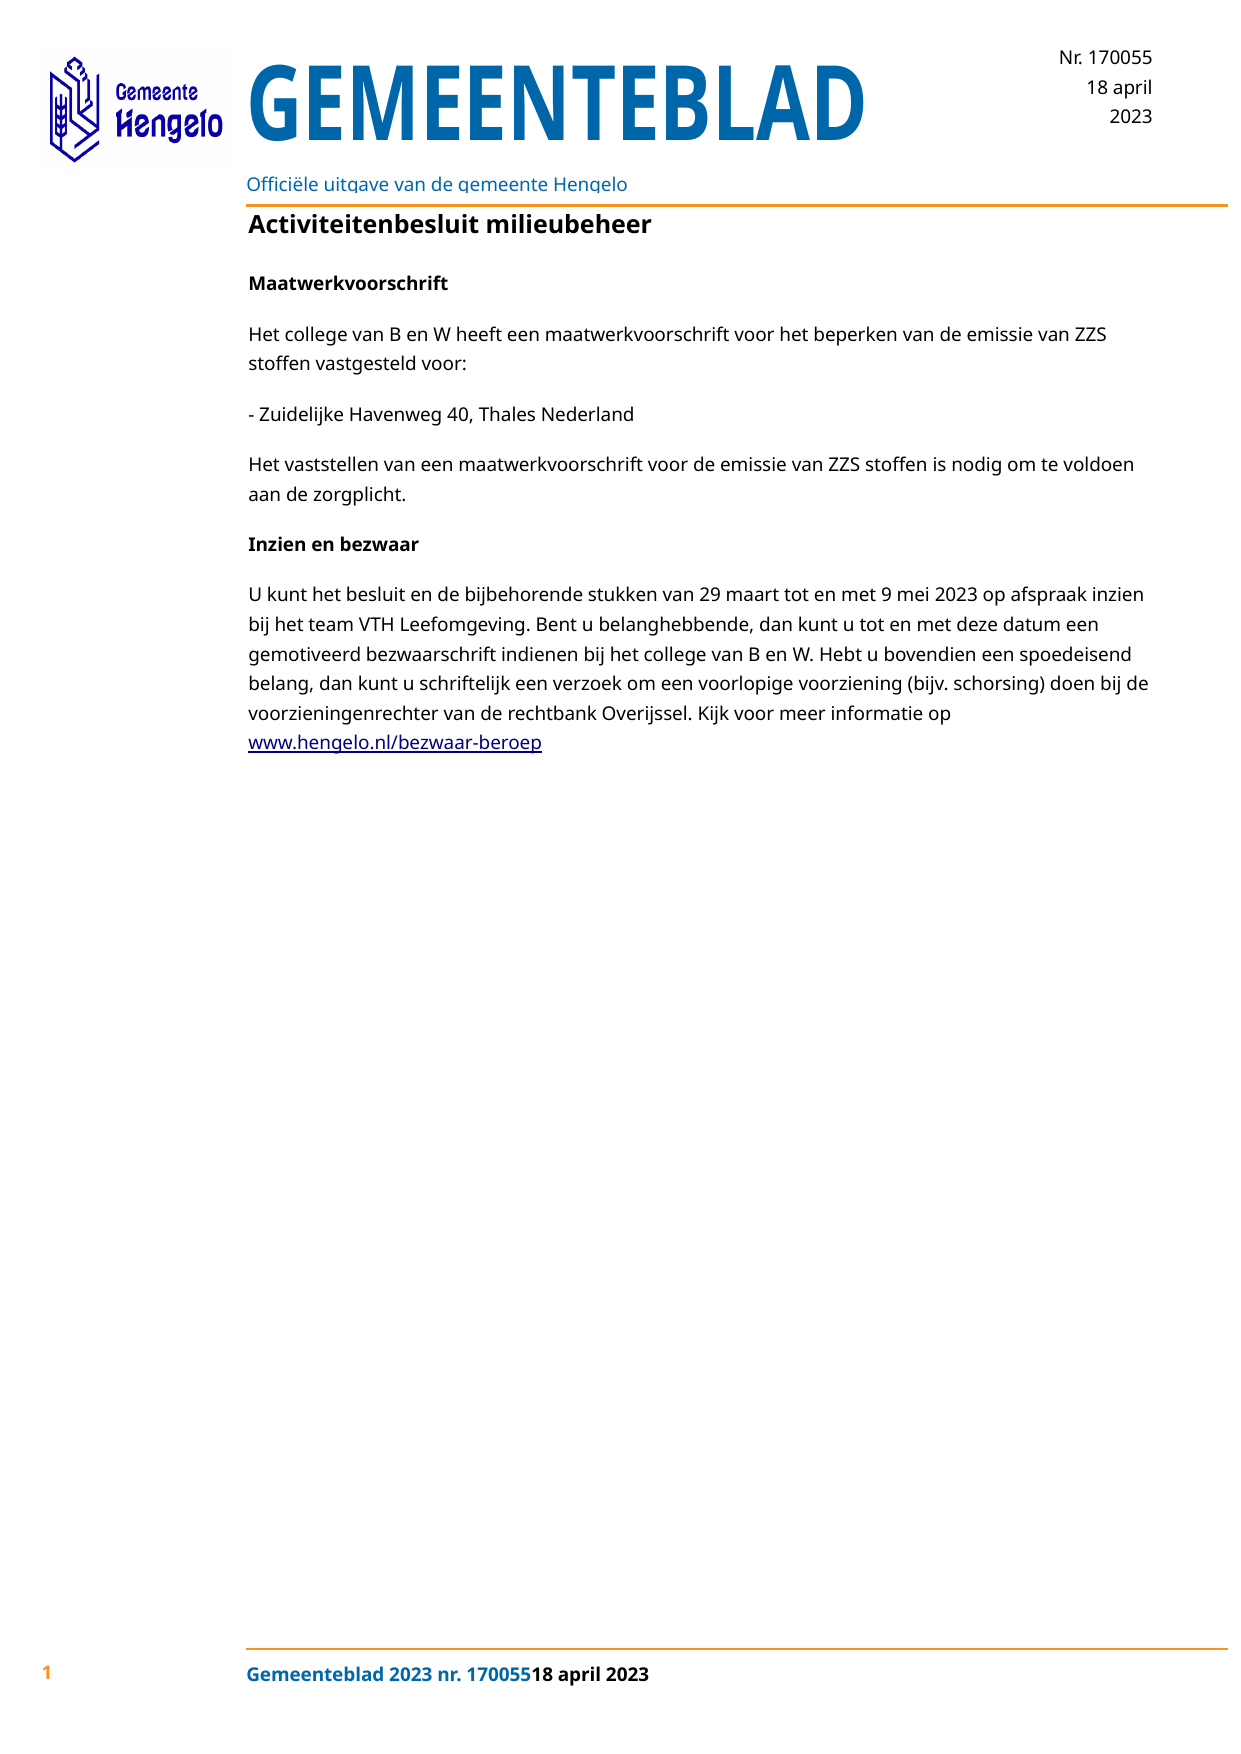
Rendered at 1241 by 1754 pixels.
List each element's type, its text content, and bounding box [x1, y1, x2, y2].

text Inzien en bezwaar [248, 531, 1152, 557]
text Maatwerkvoorschrift [248, 270, 1152, 296]
text U kunt het besluit en de bijbehorende stukken van 29 maart tot en met 9 mei 2023 op afspraak inzien bij het team VTH Leefomgeving. Bent u belanghebbende, dan kunt u tot en met deze datum een gemotiveerd bezwaarschrift indienen bij het college van B en W. Hebt u bovendien een spoedeisend belang, dan kunt u schriftelijk een verzoek om een voorlopige voorziening (bijv. schorsing) doen bij de voorzieningenrechter van de rechtbank Overijssel. Kijk voor meer informatie op www.hengelo.nl/bezwaar-beroep [248, 582, 1152, 755]
text Activiteitenbesluit milieubeheer [248, 207, 1152, 241]
text - Zuidelijke Havenweg 40, Thales Nederland [248, 401, 1152, 426]
text Het vaststellen van een maatwerkvoorschrift voor de emissie van ZZS stoffen is nodig om te voldoen aan de zorgplicht. [248, 451, 1152, 506]
text Het college van B en W heeft een maatwerkvoorschrift voor het beperken van de emissie van ZZS stoffen vastgesteld voor: [248, 321, 1152, 376]
picture [41, 47, 231, 172]
